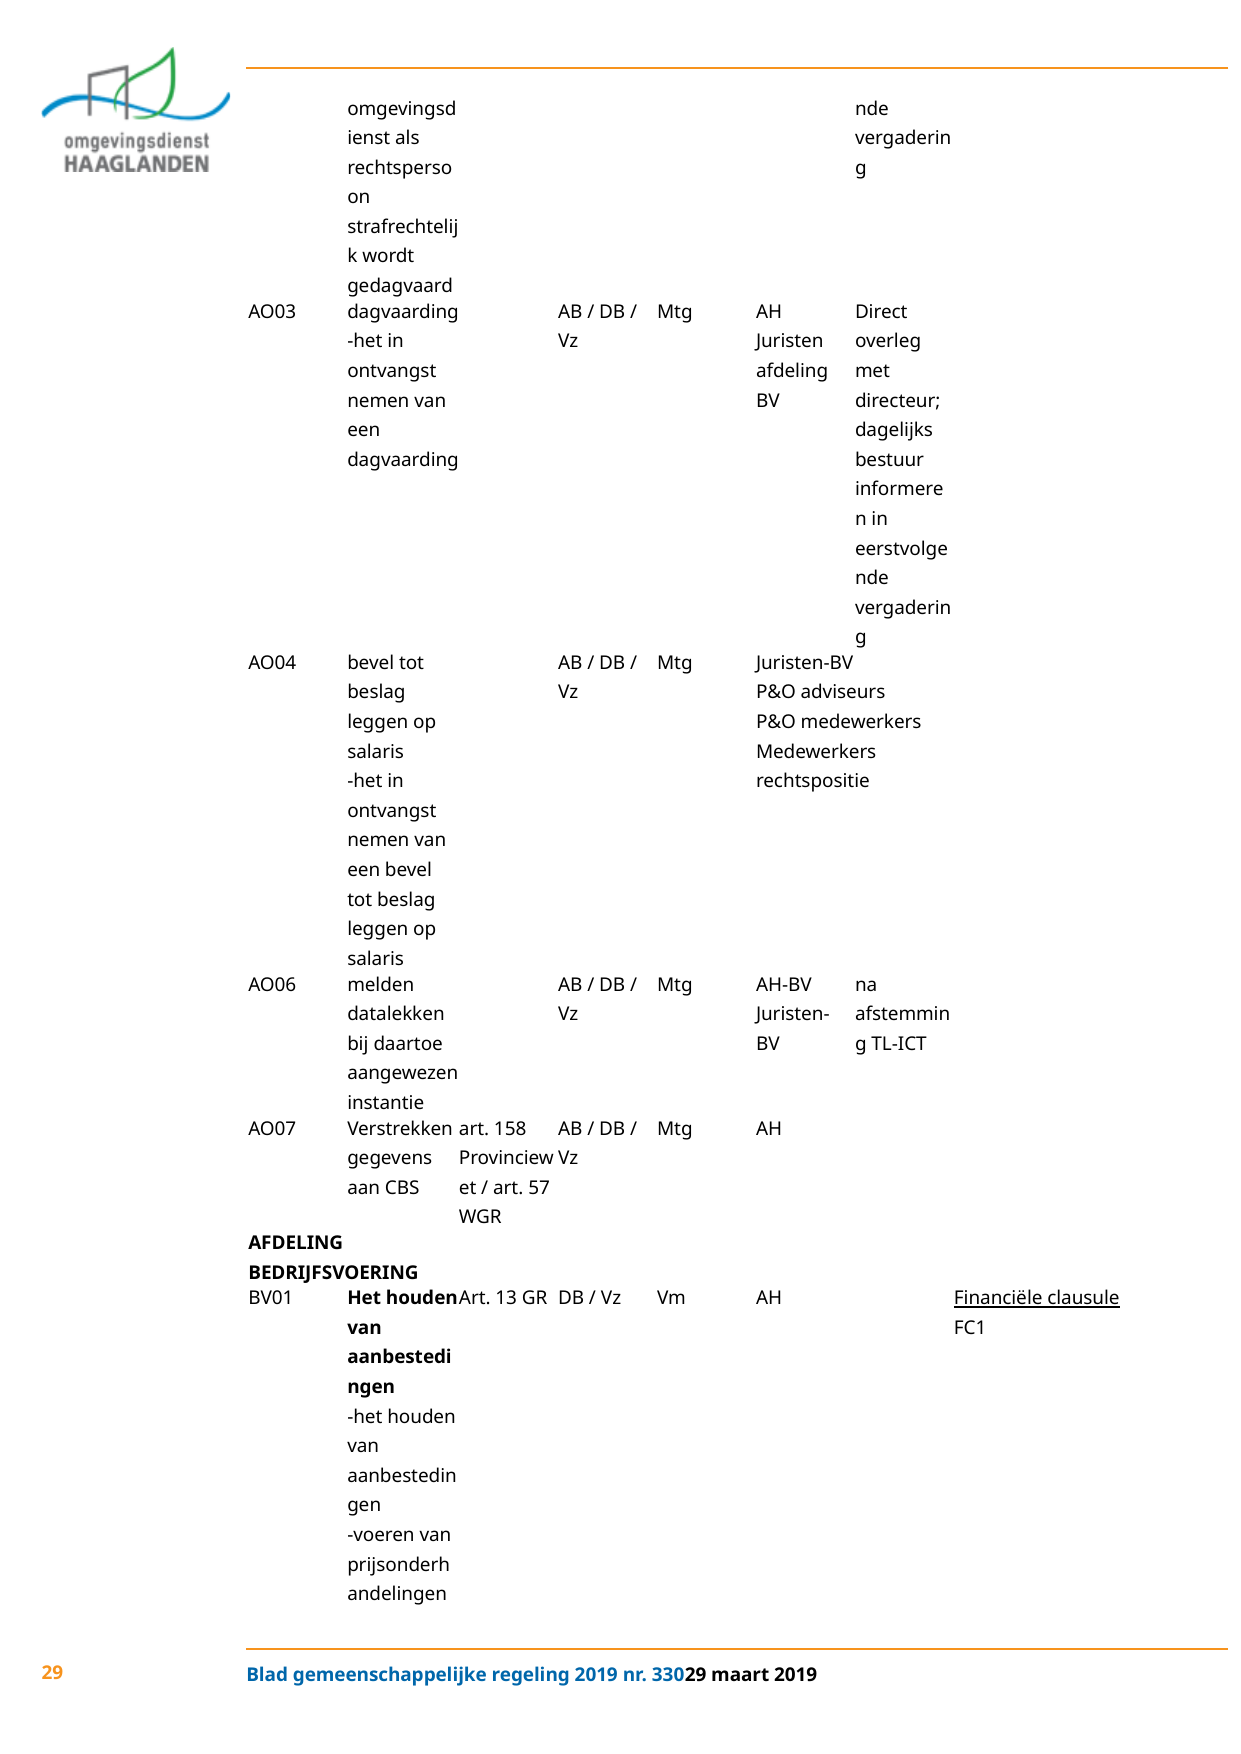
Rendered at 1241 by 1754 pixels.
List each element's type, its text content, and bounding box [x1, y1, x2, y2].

table_cell [459, 298, 558, 649]
table_cell AH [756, 1115, 855, 1229]
table_cell AO06 [248, 971, 347, 1115]
table_cell art. 158 Provinciewet / art. 57 WGR [459, 1115, 558, 1229]
table_cell [855, 1229, 954, 1284]
picture [41, 47, 231, 172]
table_cell Direct overleg met directeur; dagelijks bestuur informeren in eerstvolgende vergadering [855, 298, 954, 649]
table_cell [756, 95, 855, 298]
table_cell Mtg [657, 649, 756, 971]
table_cell Art. 13 GR [459, 1285, 558, 1606]
table_cell Mtg [657, 1115, 756, 1229]
table_cell bevel tot beslag leggen op salaris -het in ontvangst nemen van een bevel tot beslag leggen op salaris [347, 649, 459, 971]
table_cell AH Juristen afdeling BV [756, 298, 855, 649]
table_cell [756, 1229, 855, 1284]
table_cell BV01 [248, 1285, 347, 1606]
table_cell Vm [657, 1285, 756, 1606]
table_cell dagvaarding -het in ontvangst nemen van een dagvaarding [347, 298, 459, 649]
table_cell DB / Vz [558, 1285, 657, 1606]
table_cell omgevingsdienst als rechtspersoon strafrechtelijk wordt gedagvaard [347, 95, 459, 298]
table_cell AB / DB / Vz [558, 649, 657, 971]
table_cell [954, 95, 1152, 298]
table_cell [855, 1285, 954, 1606]
table_cell AB / DB / Vz [558, 1115, 657, 1229]
table_cell AFDELING BEDRIJFSVOERING [248, 1229, 459, 1284]
table_cell [459, 95, 558, 298]
table_cell [954, 298, 1152, 649]
table_cell Verstrekken gegevens aan CBS [347, 1115, 459, 1229]
table_cell [954, 971, 1152, 1115]
table_cell AO04 [248, 649, 347, 971]
table_cell AB / DB / Vz [558, 971, 657, 1115]
table_cell na afstemming TL-ICT [855, 971, 954, 1115]
table_cell AB / DB / Vz [558, 298, 657, 649]
table_cell AO03 [248, 298, 347, 649]
table_cell [459, 971, 558, 1115]
table_cell Mtg [657, 971, 756, 1115]
table_cell Mtg [657, 298, 756, 649]
table_cell Het houden van aanbestedingen -het houden van aanbestedingen -voeren van prijsonderhandelingen [347, 1285, 459, 1606]
table_cell [459, 1229, 558, 1284]
table_cell melden datalekken bij daartoe aangewezen instantie [347, 971, 459, 1115]
table_cell [954, 1229, 1152, 1284]
table_cell Juristen-BV P&O adviseurs P&O medewerkers Medewerkers rechtspositie [756, 649, 954, 971]
table_cell [558, 1229, 657, 1284]
table_cell [954, 1115, 1152, 1229]
table_cell AH-BV Juristen- BV [756, 971, 855, 1115]
table_cell Financiële clausule FC1 [954, 1285, 1152, 1606]
table_cell [248, 95, 347, 298]
table_cell AO07 [248, 1115, 347, 1229]
table_cell nde vergadering [855, 95, 954, 298]
table_cell [459, 649, 558, 971]
table_cell [855, 1115, 954, 1229]
table_cell AH [756, 1285, 855, 1606]
table_cell [558, 95, 657, 298]
table_cell [954, 649, 1152, 971]
table_cell [657, 1229, 756, 1284]
table_cell [657, 95, 756, 298]
